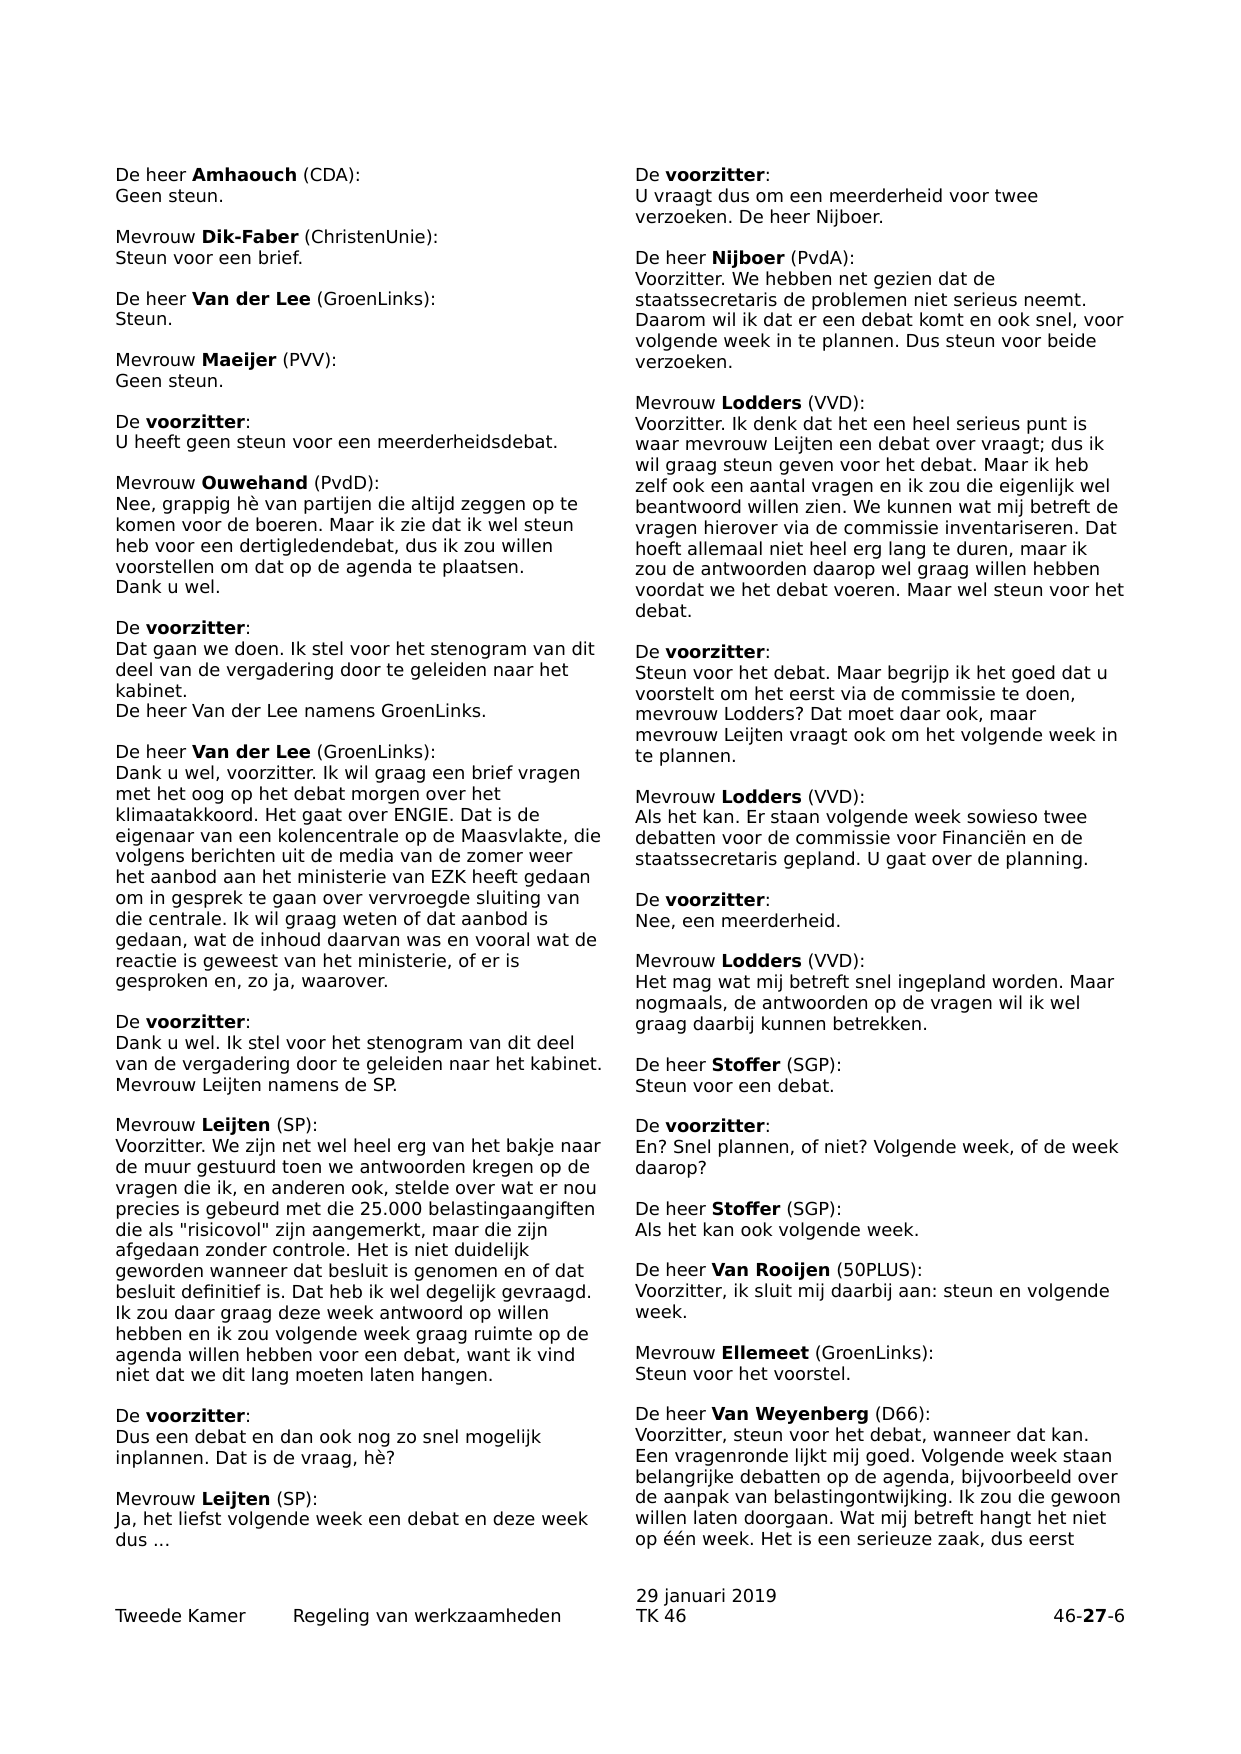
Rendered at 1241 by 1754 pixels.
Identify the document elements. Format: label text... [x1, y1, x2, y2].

text De voorzitter: [115, 618, 605, 639]
text De heer Nijboer (PvdA): [635, 248, 1125, 268]
text Het mag wat mij betreft snel ingepland worden. Maar nogmaals, de antwoorden op de vragen wil ik wel graag daarbij kunnen betrekken. [635, 972, 1125, 1034]
text Mevrouw Leijten (SP): [115, 1115, 605, 1136]
text De voorzitter: [115, 1012, 605, 1033]
text Mevrouw Lodders (VVD): [635, 951, 1125, 972]
text Als het kan. Er staan volgende week sowieso twee debatten voor de commissie voor Financiën en de staatssecretaris gepland. U gaat over de planning. [635, 807, 1125, 870]
text Geen steun. [115, 186, 605, 207]
text Mevrouw Maeijer (PVV): [115, 350, 605, 371]
text Dank u wel. Ik stel voor het stenogram van dit deel van de vergadering door te geleiden naar het kabinet. [115, 1033, 605, 1074]
text En? Snel plannen, of niet? Volgende week, of de week daarop? [635, 1137, 1125, 1178]
text Mevrouw Lodders (VVD): [635, 787, 1125, 807]
text De heer Van der Lee namens GroenLinks. [115, 701, 605, 722]
text Voorzitter, steun voor het debat, wanneer dat kan. Een vragenronde lijkt mij goed. Volgende week staan belangrijke debatten op de agenda, bijvoorbeeld over de aanpak van belastingontwijking. Ik zou die gewoon willen laten doorgaan. Wat mij betreft hangt het niet op één week. Het is een serieuze zaak, dus eerst [635, 1425, 1125, 1550]
text Steun voor een debat. [635, 1075, 1125, 1096]
text Mevrouw Ellemeet (GroenLinks): [635, 1342, 1125, 1363]
text Steun. [115, 309, 605, 330]
text Als het kan ook volgende week. [635, 1219, 1125, 1240]
text De heer Van Rooijen (50PLUS): [635, 1260, 1125, 1281]
text Nee, grappig hè van partijen die altijd zeggen op te komen voor de boeren. Maar ik zie dat ik wel steun heb voor een dertigledendebat, dus ik zou willen voorstellen om dat op de agenda te plaatsen. [115, 494, 605, 577]
text De voorzitter: [635, 890, 1125, 911]
text Ja, het liefst volgende week een debat en deze week dus ... [115, 1509, 605, 1551]
text Steun voor het voorstel. [635, 1363, 1125, 1384]
text Dank u wel. [115, 577, 605, 598]
text Steun voor het debat. Maar begrijp ik het goed dat u voorstelt om het eerst via de commissie te doen, mevrouw Lodders? Dat moet daar ook, maar mevrouw Leijten vraagt ook om het volgende week in te plannen. [635, 662, 1125, 767]
text Steun voor een brief. [115, 248, 605, 268]
text De heer Stoffer (SGP): [635, 1054, 1125, 1075]
text De voorzitter: [635, 165, 1125, 186]
text Dat gaan we doen. Ik stel voor het stenogram van dit deel van de vergadering door te geleiden naar het kabinet. [115, 639, 605, 701]
text De heer Amhaouch (CDA): [115, 165, 605, 186]
text Mevrouw Leijten namens de SP. [115, 1074, 605, 1095]
text Voorzitter. We hebben net gezien dat de staatssecretaris de problemen niet serieus neemt. Daarom wil ik dat er een debat komt en ook snel, voor volgende week in te plannen. Dus steun voor beide verzoeken. [635, 268, 1125, 373]
text U vraagt dus om een meerderheid voor twee verzoeken. De heer Nijboer. [635, 186, 1125, 228]
text Mevrouw Leijten (SP): [115, 1488, 605, 1509]
text De voorzitter: [635, 1116, 1125, 1137]
text Mevrouw Lodders (VVD): [635, 393, 1125, 413]
text De heer Van der Lee (GroenLinks): [115, 742, 605, 763]
text De heer Van der Lee (GroenLinks): [115, 288, 605, 309]
text De voorzitter: [115, 1406, 605, 1427]
text Nee, een meerderheid. [635, 911, 1125, 931]
text De voorzitter: [115, 412, 605, 432]
text Voorzitter. Ik denk dat het een heel serieus punt is waar mevrouw Leijten een debat over vraagt; dus ik wil graag steun geven voor het debat. Maar ik heb zelf ook een aantal vragen en ik zou die eigenlijk wel beantwoord willen zien. We kunnen wat mij betreft de vragen hierover via de commissie inventariseren. Dat hoeft allemaal niet heel erg lang te duren, maar ik zou de antwoorden daarop wel graag willen hebben voordat we het debat voeren. Maar wel steun voor het debat. [635, 413, 1125, 622]
text De voorzitter: [635, 642, 1125, 662]
text De heer Van Weyenberg (D66): [635, 1404, 1125, 1425]
text Dank u wel, voorzitter. Ik wil graag een brief vragen met het oog op het debat morgen over het klimaatakkoord. Het gaat over ENGIE. Dat is de eigenaar van een kolencentrale op de Maasvlakte, die volgens berichten uit de media van de zomer weer het aanbod aan het ministerie van EZK heeft gedaan om in gesprek te gaan over vervroegde sluiting van die centrale. Ik wil graag weten of dat aanbod is gedaan, wat de inhoud daarvan was en vooral wat de reactie is geweest van het ministerie, of er is gesproken en, zo ja, waarover. [115, 763, 605, 992]
text Mevrouw Dik-Faber (ChristenUnie): [115, 227, 605, 248]
text Voorzitter, ik sluit mij daarbij aan: steun en volgende week. [635, 1281, 1125, 1322]
text Mevrouw Ouwehand (PvdD): [115, 473, 605, 494]
text Geen steun. [115, 371, 605, 392]
text U heeft geen steun voor een meerderheidsdebat. [115, 432, 605, 453]
text Dus een debat en dan ook nog zo snel mogelijk inplannen. Dat is de vraag, hè? [115, 1427, 605, 1468]
text De heer Stoffer (SGP): [635, 1198, 1125, 1219]
text Voorzitter. We zijn net wel heel erg van het bakje naar de muur gestuurd toen we antwoorden kregen op de vragen die ik, en anderen ook, stelde over wat er nou precies is gebeurd met die 25.000 belastingaangiften die als "risicovol" zijn aangemerkt, maar die zijn afgedaan zonder controle. Het is niet duidelijk geworden wanneer dat besluit is genomen en of dat besluit definitief is. Dat heb ik wel degelijk gevraagd. Ik zou daar graag deze week antwoord op willen hebben en ik zou volgende week graag ruimte op de agenda willen hebben voor een debat, want ik vind niet dat we dit lang moeten laten hangen. [115, 1136, 605, 1386]
